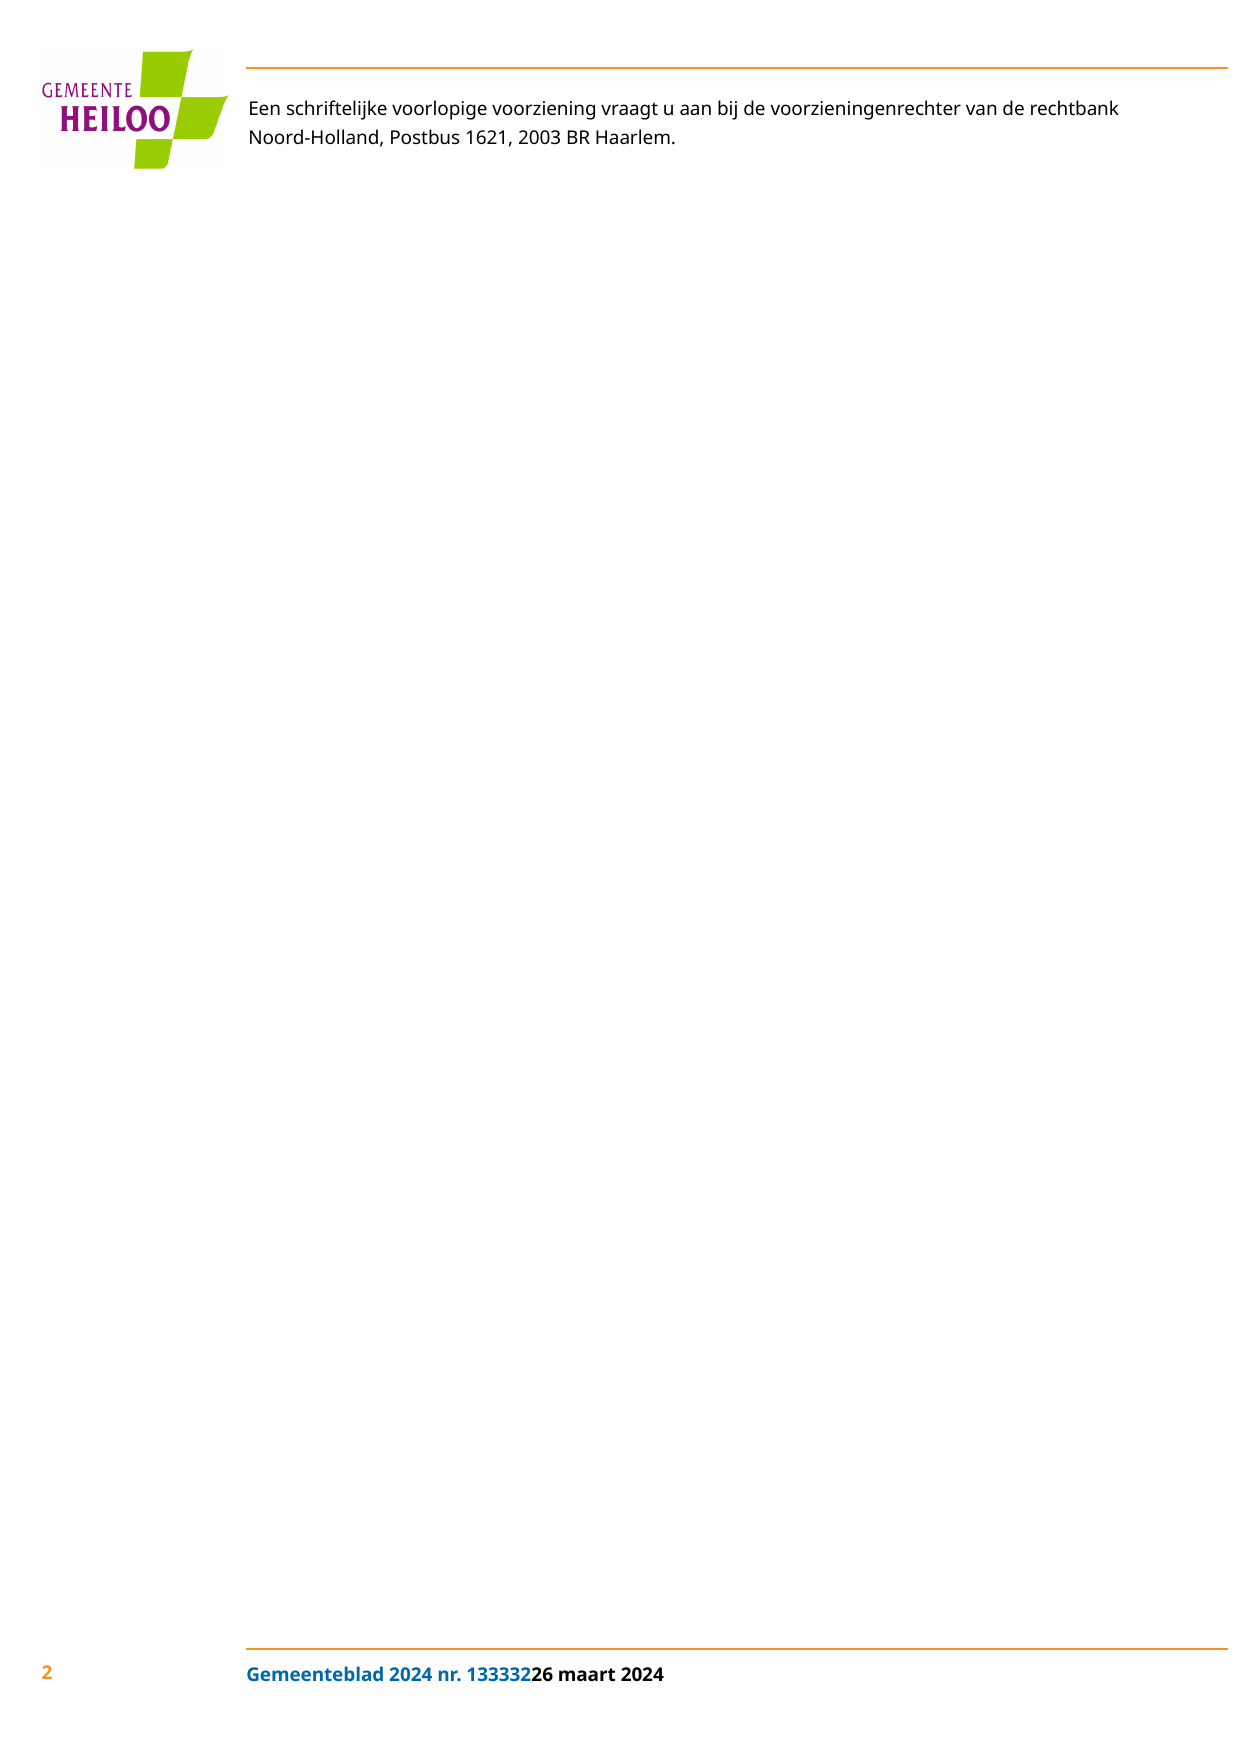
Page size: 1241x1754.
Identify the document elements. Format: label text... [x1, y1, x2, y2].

picture [41, 47, 231, 172]
text Een schriftelijke voorlopige voorziening vraagt u aan bij de voorzieningenrechter van de rechtbank Noord-Holland, Postbus 1621, 2003 BR Haarlem. [248, 95, 1152, 150]
